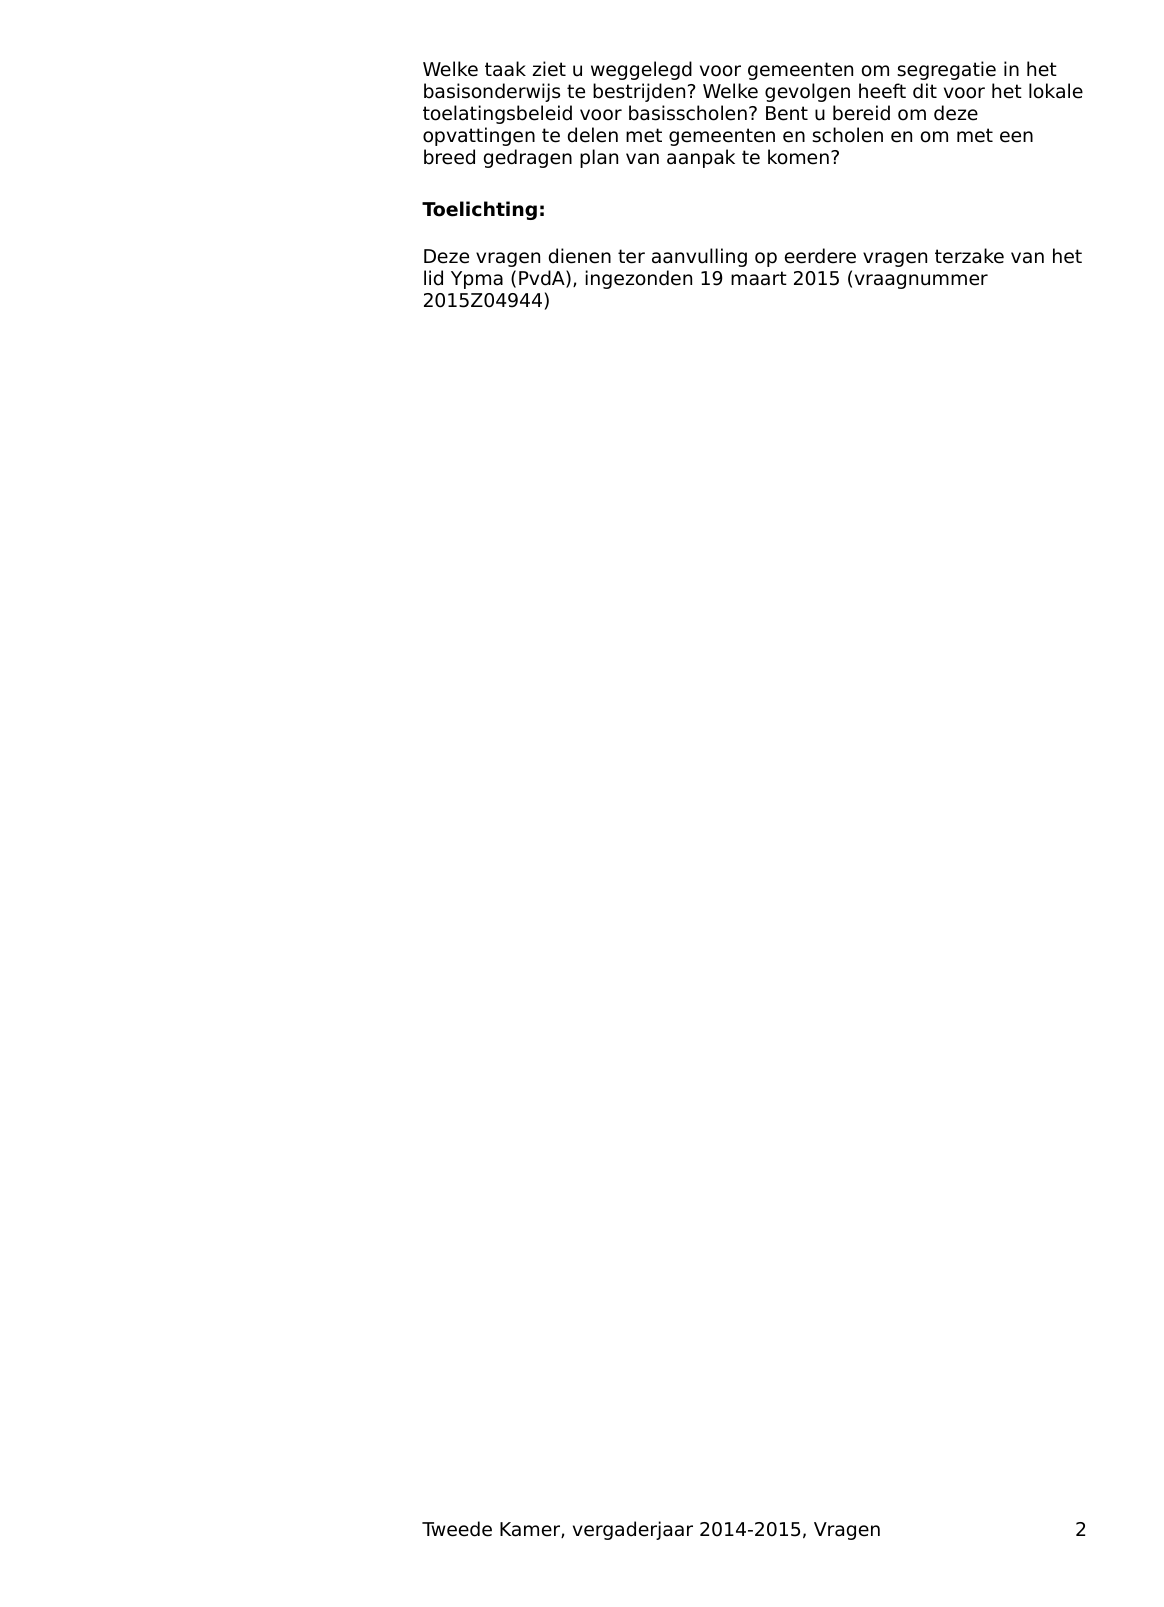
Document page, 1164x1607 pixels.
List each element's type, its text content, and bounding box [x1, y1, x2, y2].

subtitle Toelichting: [422, 199, 1087, 221]
text Deze vragen dienen ter aanvulling op eerdere vragen terzake van het lid Ypma (PvdA), ingezonden 19 maart 2015 (vraagnummer 2015Z04944) [422, 246, 1087, 312]
text Welke taak ziet u weggelegd voor gemeenten om segregatie in het basisonderwijs te bestrijden? Welke gevolgen heeft dit voor het lokale toelatingsbeleid voor basisscholen? Bent u bereid om deze opvattingen te delen met gemeenten en scholen en om met een breed gedragen plan van aanpak te komen? [422, 59, 1087, 169]
